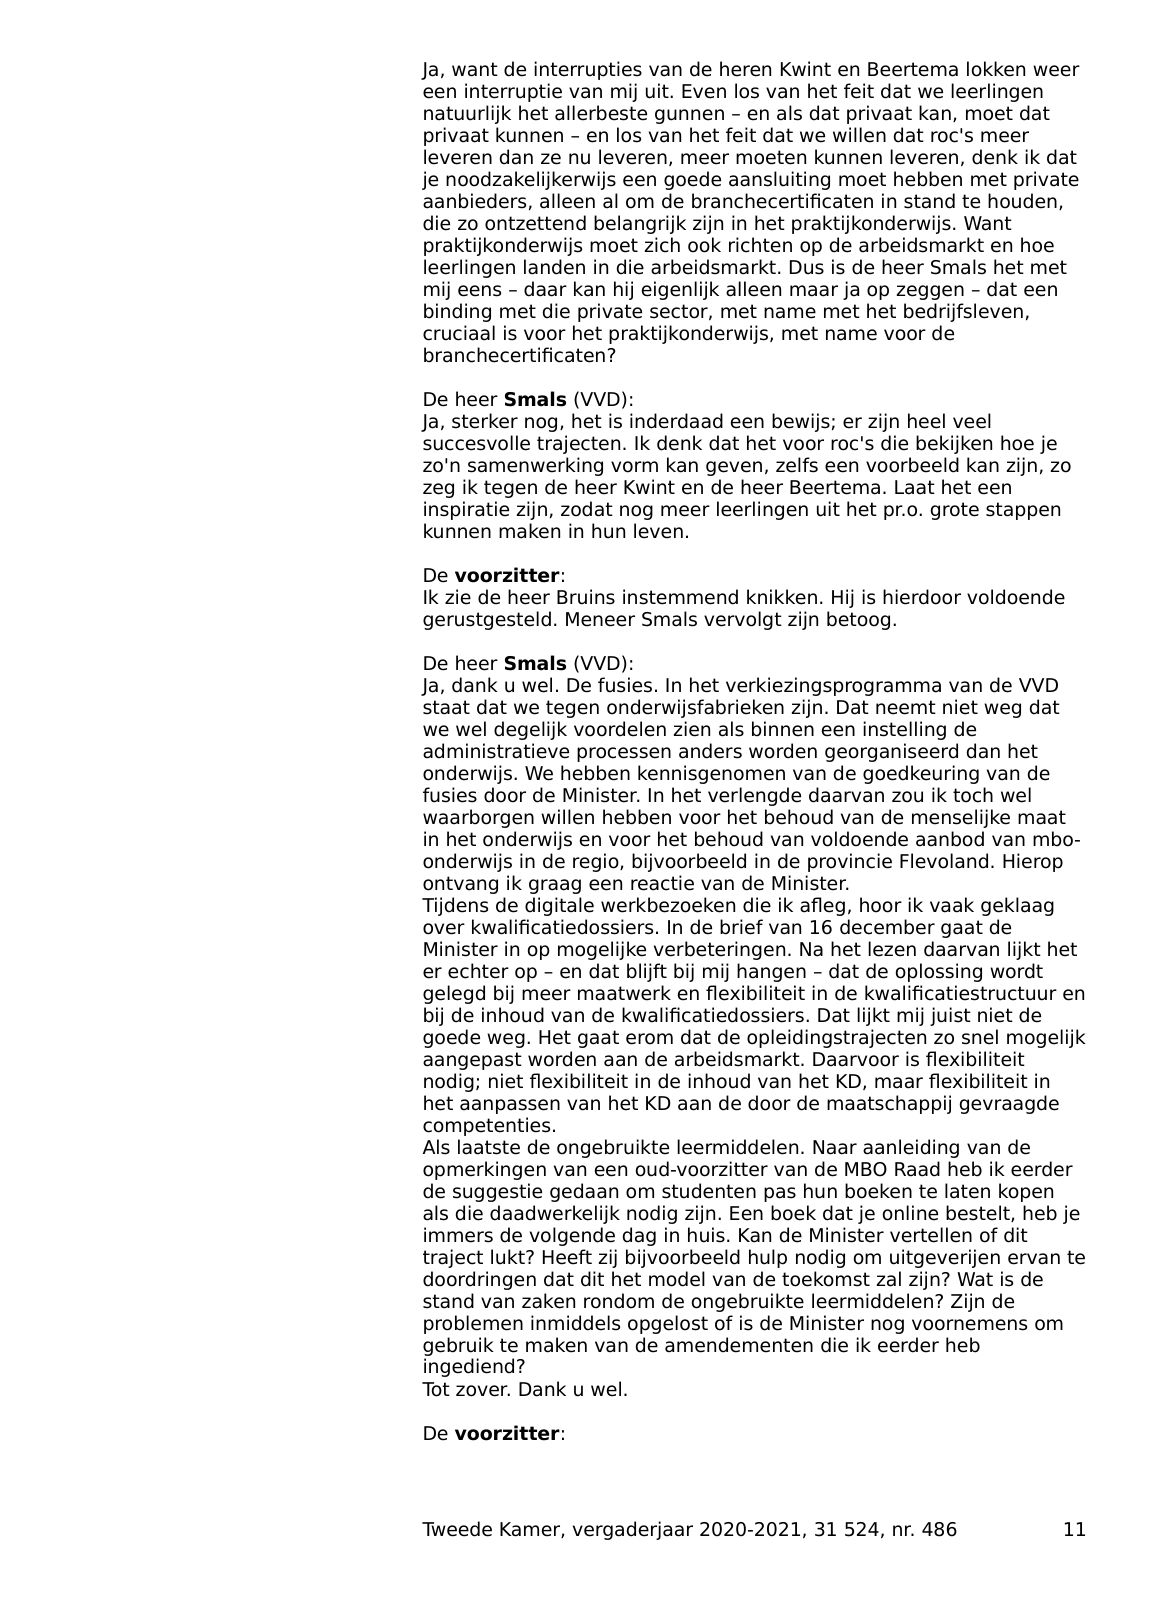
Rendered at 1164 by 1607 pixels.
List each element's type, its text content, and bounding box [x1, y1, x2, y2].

text Ja, sterker nog, het is inderdaad een bewijs; er zijn heel veel succesvolle trajecten. Ik denk dat het voor roc's die bekijken hoe je zo'n samenwerking vorm kan geven, zelfs een voorbeeld kan zijn, zo zeg ik tegen de heer Kwint en de heer Beertema. Laat het een inspiratie zijn, zodat nog meer leerlingen uit het pr.o. grote stappen kunnen maken in hun leven. [422, 411, 1087, 543]
text Ja, dank u wel. De fusies. In het verkiezingsprogramma van de VVD staat dat we tegen onderwijsfabrieken zijn. Dat neemt niet weg dat we wel degelijk voordelen zien als binnen een instelling de administratieve processen anders worden georganiseerd dan het onderwijs. We hebben kennisgenomen van de goedkeuring van de fusies door de Minister. In het verlengde daarvan zou ik toch wel waarborgen willen hebben voor het behoud van de menselijke maat in het onderwijs en voor het behoud van voldoende aanbod van mbo-onderwijs in de regio, bijvoorbeeld in de provincie Flevoland. Hierop ontvang ik graag een reactie van de Minister. [422, 675, 1087, 895]
text Tijdens de digitale werkbezoeken die ik afleg, hoor ik vaak geklaag over kwalificatiedossiers. In de brief van 16 december gaat de Minister in op mogelijke verbeteringen. Na het lezen daarvan lijkt het er echter op – en dat blijft bij mij hangen – dat de oplossing wordt gelegd bij meer maatwerk en flexibiliteit in de kwalificatiestructuur en bij de inhoud van de kwalificatiedossiers. Dat lijkt mij juist niet de goede weg. Het gaat erom dat de opleidingstrajecten zo snel mogelijk aangepast worden aan de arbeidsmarkt. Daarvoor is flexibiliteit nodig; niet flexibiliteit in de inhoud van het KD, maar flexibiliteit in het aanpassen van het KD aan de door de maatschappij gevraagde competenties. [422, 895, 1087, 1137]
text Als laatste de ongebruikte leermiddelen. Naar aanleiding van de opmerkingen van een oud-voorzitter van de MBO Raad heb ik eerder de suggestie gedaan om studenten pas hun boeken te laten kopen als die daadwerkelijk nodig zijn. Een boek dat je online bestelt, heb je immers de volgende dag in huis. Kan de Minister vertellen of dit traject lukt? Heeft zij bijvoorbeeld hulp nodig om uitgeverijen ervan te doordringen dat dit het model van de toekomst zal zijn? Wat is de stand van zaken rondom de ongebruikte leermiddelen? Zijn de problemen inmiddels opgelost of is de Minister nog voornemens om gebruik te maken van de amendementen die ik eerder heb ingediend? [422, 1137, 1087, 1378]
text De voorzitter: [422, 1423, 1087, 1444]
text De heer Smals (VVD): [422, 389, 1087, 411]
text Tot zover. Dank u wel. [422, 1378, 1087, 1400]
text Ik zie de heer Bruins instemmend knikken. Hij is hierdoor voldoende gerustgesteld. Meneer Smals vervolgt zijn betoog. [422, 587, 1087, 631]
text De voorzitter: [422, 565, 1087, 587]
text De heer Smals (VVD): [422, 653, 1087, 675]
text Ja, want de interrupties van de heren Kwint en Beertema lokken weer een interruptie van mij uit. Even los van het feit dat we leerlingen natuurlijk het allerbeste gunnen – en als dat privaat kan, moet dat privaat kunnen – en los van het feit dat we willen dat roc's meer leveren dan ze nu leveren, meer moeten kunnen leveren, denk ik dat je noodzakelijkerwijs een goede aansluiting moet hebben met private aanbieders, alleen al om de branchecertificaten in stand te houden, die zo ontzettend belangrijk zijn in het praktijkonderwijs. Want praktijkonderwijs moet zich ook richten op de arbeidsmarkt en hoe leerlingen landen in die arbeidsmarkt. Dus is de heer Smals het met mij eens – daar kan hij eigenlijk alleen maar ja op zeggen – dat een binding met die private sector, met name met het bedrijfsleven, cruciaal is voor het praktijkonderwijs, met name voor de branchecertificaten? [422, 59, 1087, 367]
